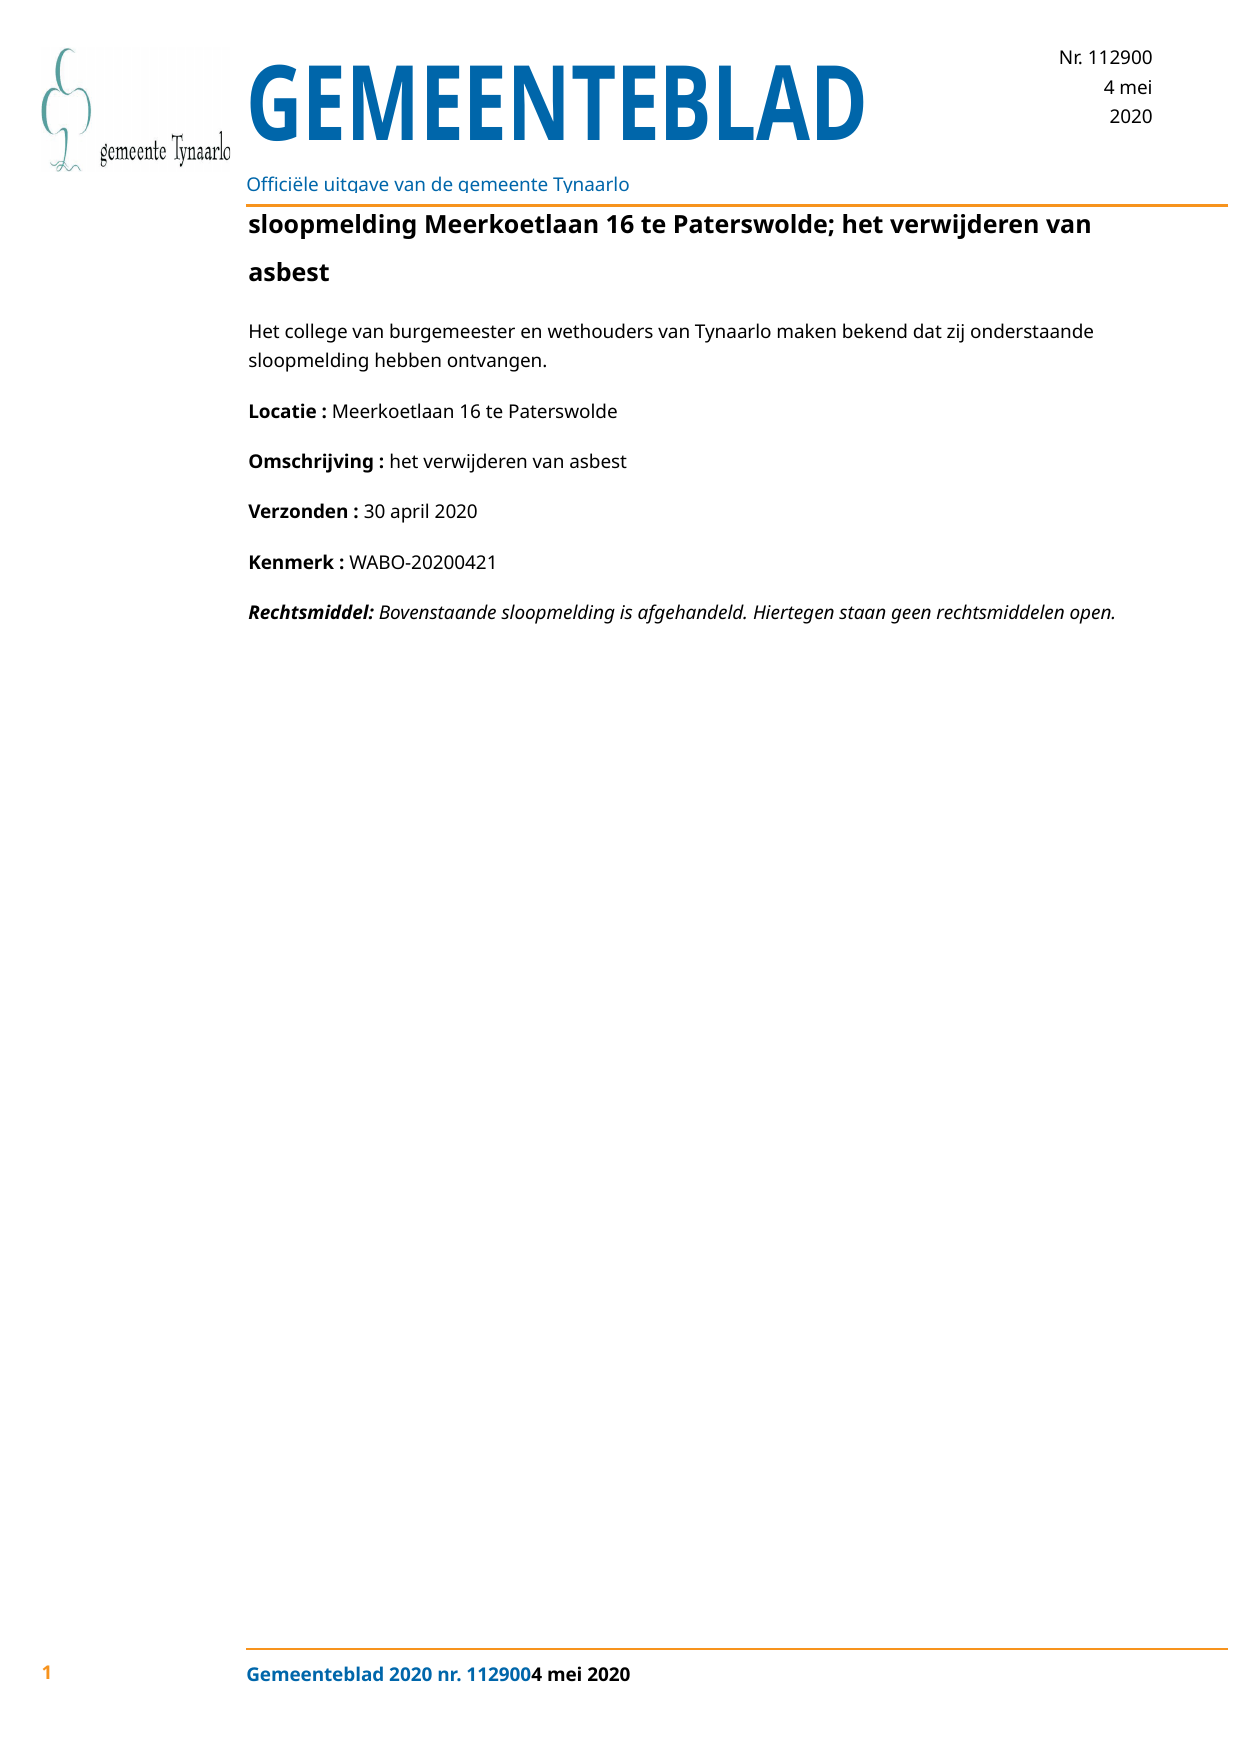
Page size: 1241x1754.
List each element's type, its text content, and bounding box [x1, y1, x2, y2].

text sloopmelding Meerkoetlaan 16 te Paterswolde; het verwijderen van asbest [248, 207, 1152, 288]
text Verzonden : 30 april 2020 [248, 499, 1152, 524]
text Rechtsmiddel: Bovenstaande sloopmelding is afgehandeld. Hiertegen staan geen rechtsmiddelen open. [248, 599, 1152, 625]
text Locatie : Meerkoetlaan 16 te Paterswolde [248, 398, 1152, 424]
text Omschrijving : het verwijderen van asbest [248, 448, 1152, 474]
text Het college van burgemeester en wethouders van Tynaarlo maken bekend dat zij onderstaande sloopmelding hebben ontvangen. [248, 318, 1152, 373]
picture [41, 47, 231, 172]
text Kenmerk : WABO-20200421 [248, 549, 1152, 575]
